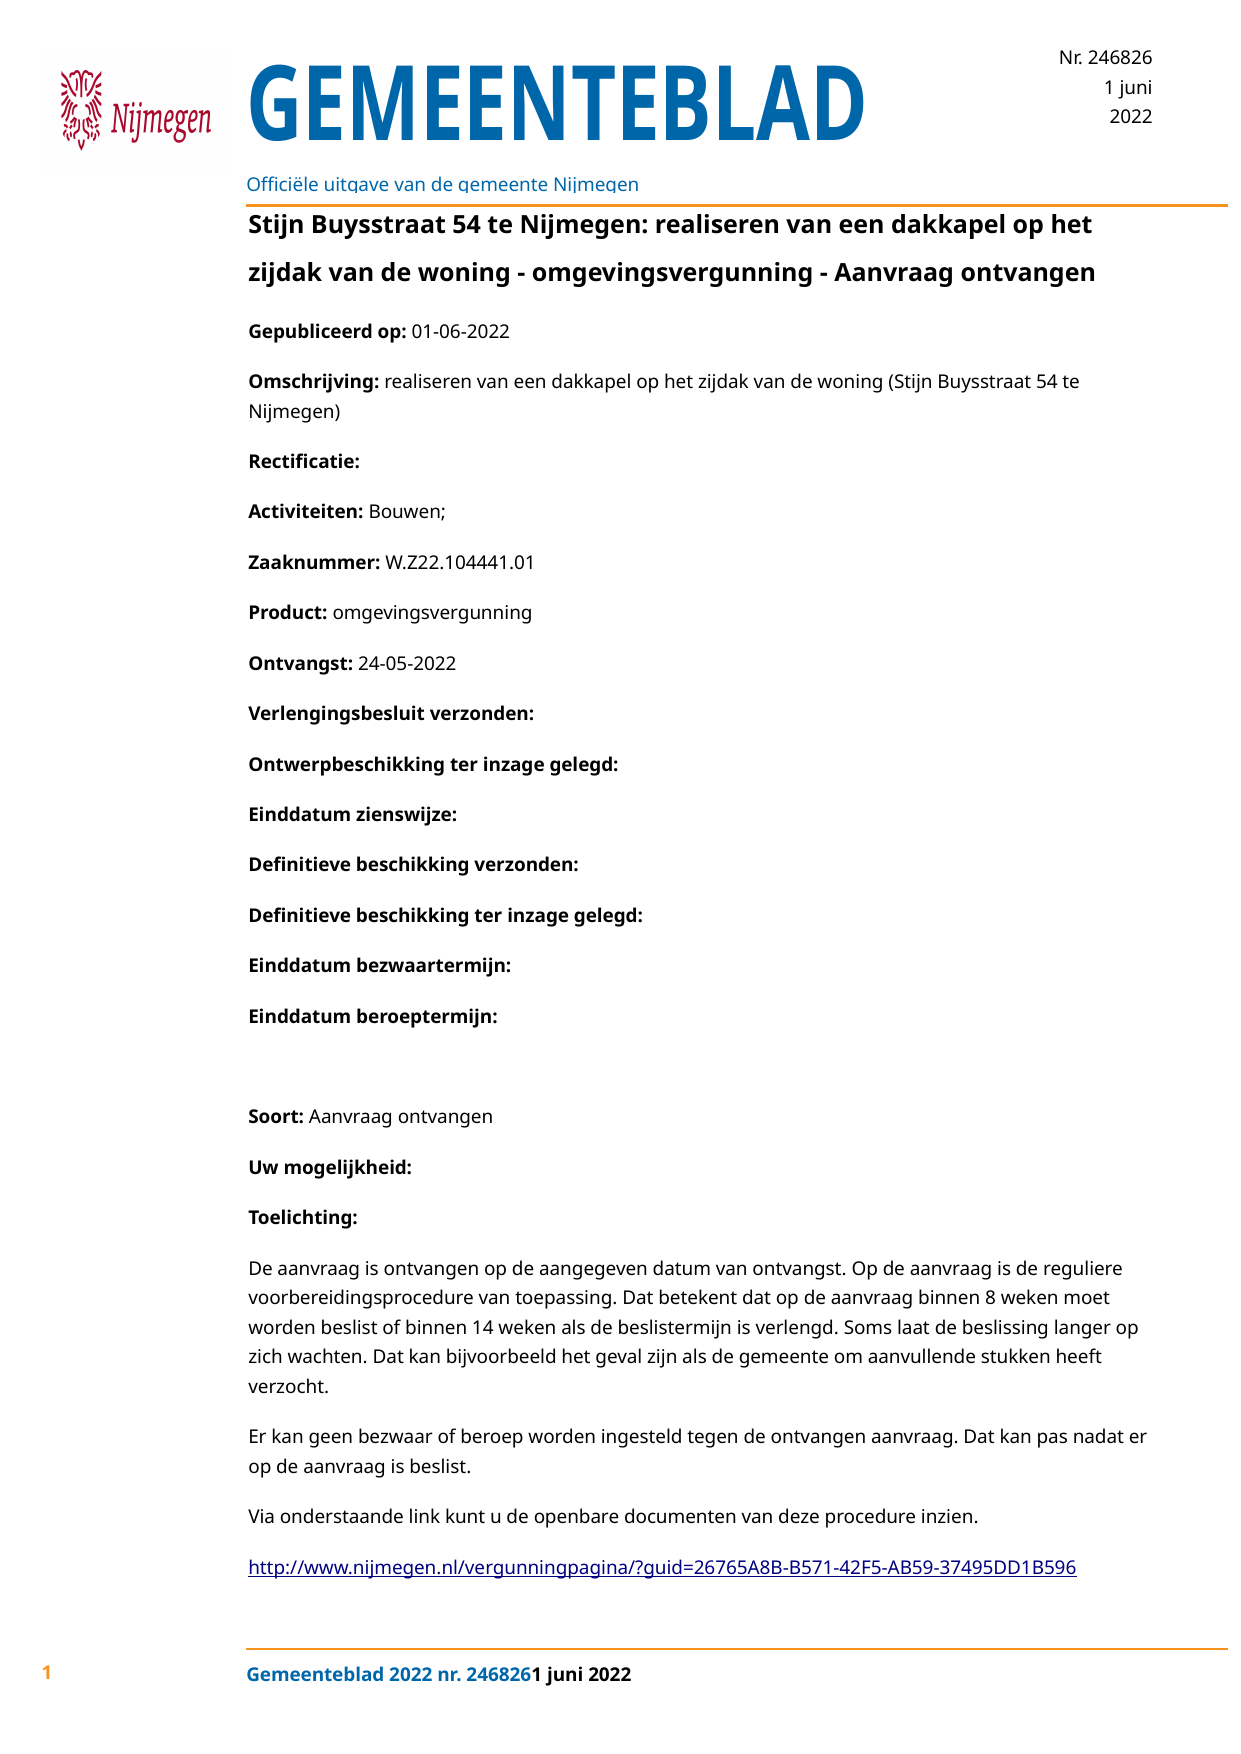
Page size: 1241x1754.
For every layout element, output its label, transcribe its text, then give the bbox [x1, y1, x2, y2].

text Einddatum beroeptermijn: [248, 1003, 1152, 1029]
text De aanvraag is ontvangen op de aangegeven datum van ontvangst. Op de aanvraag is de reguliere voorbereidingsprocedure van toepassing. Dat betekent dat op de aanvraag binnen 8 weken moet worden beslist of binnen 14 weken als de beslistermijn is verlengd. Soms laat de beslissing langer op zich wachten. Dat kan bijvoorbeeld het geval zijn als de gemeente om aanvullende stukken heeft verzocht. [248, 1255, 1152, 1399]
text Activiteiten: Bouwen; [248, 499, 1152, 524]
text Definitieve beschikking ter inzage gelegd: [248, 902, 1152, 928]
text Er kan geen bezwaar of beroep worden ingesteld tegen de ontvangen aanvraag. Dat kan pas nadat er op de aanvraag is beslist. [248, 1424, 1152, 1479]
text Einddatum zienswijze: [248, 801, 1152, 827]
text http://www.nijmegen.nl/vergunningpagina/?guid=26765A8B-B571-42F5-AB59-37495DD1B596 [248, 1554, 1152, 1580]
picture [41, 47, 231, 172]
text Zaaknummer: W.Z22.104441.01 [248, 549, 1152, 575]
text Via onderstaande link kunt u de openbare documenten van deze procedure inzien. [248, 1504, 1152, 1529]
text Soort: Aanvraag ontvangen [248, 1104, 1152, 1129]
text Omschrijving: realiseren van een dakkapel op het zijdak van de woning (Stijn Buysstraat 54 te Nijmegen) [248, 368, 1152, 424]
text Product: omgevingsvergunning [248, 599, 1152, 625]
text Definitieve beschikking verzonden: [248, 852, 1152, 877]
text Ontvangst: 24-05-2022 [248, 650, 1152, 676]
text Einddatum bezwaartermijn: [248, 952, 1152, 978]
text Rectificatie: [248, 448, 1152, 474]
text Ontwerpbeschikking ter inzage gelegd: [248, 751, 1152, 777]
text Toelichting: [248, 1204, 1152, 1230]
text Uw mogelijkheid: [248, 1154, 1152, 1180]
text Gepubliceerd op: 01-06-2022 [248, 318, 1152, 344]
text Verlengingsbesluit verzonden: [248, 700, 1152, 726]
text Stijn Buysstraat 54 te Nijmegen: realiseren van een dakkapel op het zijdak van de woning - omgevingsvergunning - Aanvraag ontvangen [248, 207, 1152, 288]
